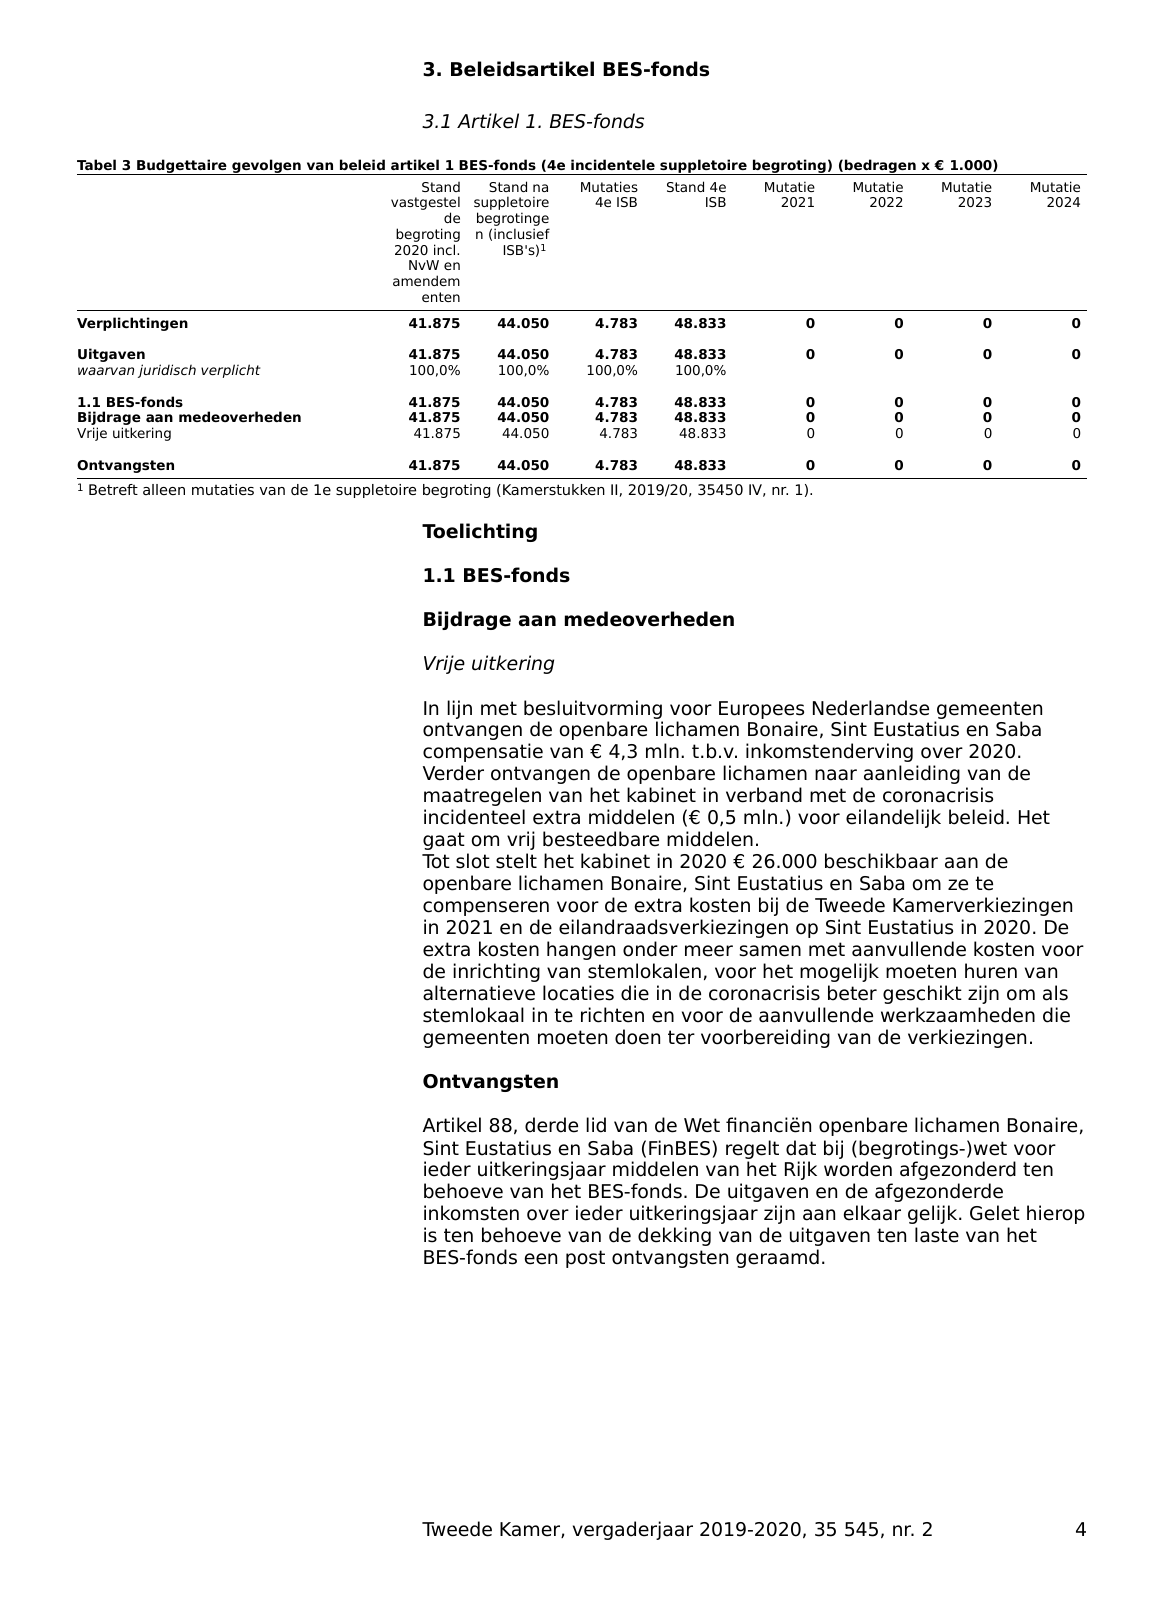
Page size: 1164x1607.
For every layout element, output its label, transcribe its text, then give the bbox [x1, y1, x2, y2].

table_cell [77, 442, 378, 457]
table_cell 0 [998, 394, 1087, 410]
text Artikel 88, derde lid van de Wet financiën openbare lichamen Bonaire, Sint Eustatius en Saba (FinBES) regelt dat bij (begrotings-)wet voor ieder uitkeringsjaar middelen van het Rijk worden afgezonderd ten behoeve van het BES-fonds. De uitgaven en de afgezonderde inkomsten over ieder uitkeringsjaar zijn aan elkaar gelijk. Gelet hierop is ten behoeve van de dekking van de uitgaven ten laste van het BES-fonds een post ontvangsten geraamd. [422, 1115, 1087, 1269]
table_cell 48.833 [644, 347, 732, 363]
table_cell [998, 363, 1087, 379]
table_cell 100,0% [555, 363, 644, 379]
table_cell [732, 379, 821, 394]
table_cell 0 [909, 311, 998, 331]
table_cell [644, 379, 732, 394]
table_cell 41.875 [378, 311, 466, 331]
table_cell 0 [998, 311, 1087, 331]
table_cell 0 [732, 426, 821, 442]
table_cell 0 [732, 394, 821, 410]
table_cell 0 [909, 426, 998, 442]
table_cell [821, 331, 909, 347]
text Verder ontvangen de openbare lichamen naar aanleiding van de maatregelen van het kabinet in verband met de coronacrisis incidenteel extra middelen (€ 0,5 mln.) voor eilandelijk beleid. Het gaat om vrij besteedbare middelen. [422, 763, 1087, 851]
table_cell 0 [821, 426, 909, 442]
table_cell Mutatie 2024 [998, 175, 1087, 310]
table_cell [821, 442, 909, 457]
table_header Tabel 3 Budgettaire gevolgen van beleid artikel 1 BES-fonds (4e incidentele suppletoire begroting) (bedragen x € 1.000) [77, 158, 1087, 174]
table_cell 44.050 [466, 311, 555, 331]
table_cell Mutaties 4e ISB [555, 175, 644, 310]
text Tot slot stelt het kabinet in 2020 € 26.000 beschikbaar aan de openbare lichamen Bonaire, Sint Eustatius en Saba om ze te compenseren voor de extra kosten bij de Tweede Kamerverkiezingen in 2021 en de eilandraadsverkiezingen op Sint Eustatius in 2020. De extra kosten hangen onder meer samen met aanvullende kosten voor de inrichting van stemlokalen, voor het mogelijk moeten huren van alternatieve locaties die in de coronacrisis beter geschikt zijn om als stemlokaal in te richten en voor de aanvullende werkzaamheden die gemeenten moeten doen ter voorbereiding van de verkiezingen. [422, 851, 1087, 1049]
text In lijn met besluitvorming voor Europees Nederlandse gemeenten ontvangen de openbare lichamen Bonaire, Sint Eustatius en Saba compensatie van € 4,3 mln. t.b.v. inkomstenderving over 2020. [422, 697, 1087, 763]
table_cell 41.875 [378, 347, 466, 363]
table_cell 100,0% [644, 363, 732, 379]
table_cell [732, 331, 821, 347]
table_cell 100,0% [466, 363, 555, 379]
table_cell 4.783 [555, 410, 644, 426]
table_cell [77, 175, 378, 310]
table_cell 0 [998, 426, 1087, 442]
table_cell 44.050 [466, 410, 555, 426]
table_cell 0 [909, 410, 998, 426]
table_cell Bijdrage aan medeoverheden [77, 410, 378, 426]
table_cell waarvan juridisch verplicht [77, 363, 378, 379]
table_cell Mutatie 2023 [909, 175, 998, 310]
table_cell [909, 331, 998, 347]
table_cell 100,0% [378, 363, 466, 379]
table_cell 0 [909, 394, 998, 410]
table_cell 44.050 [466, 394, 555, 410]
table_cell 4.783 [555, 457, 644, 478]
table_cell Stand na suppletoire begrotingen (inclusief ISB's)1 [466, 175, 555, 310]
table_cell 48.833 [644, 311, 732, 331]
table_cell 48.833 [644, 410, 732, 426]
table_cell Mutatie 2022 [821, 175, 909, 310]
table_cell [555, 379, 644, 394]
table_cell [644, 331, 732, 347]
table_cell Verplichtingen [77, 311, 378, 331]
subtitle Vrije uitkering [422, 653, 1087, 675]
table_cell 41.875 [378, 457, 466, 478]
table_cell 48.833 [644, 426, 732, 442]
subtitle Ontvangsten [422, 1071, 1087, 1093]
table_cell [466, 379, 555, 394]
table_cell [998, 379, 1087, 394]
table_cell Stand vastgestelde begroting 2020 incl. NvW en amendementen [378, 175, 466, 310]
table_cell Uitgaven [77, 347, 378, 363]
table_cell 44.050 [466, 457, 555, 478]
subtitle 1.1 BES-fonds [422, 565, 1087, 587]
table_cell [732, 442, 821, 457]
table_cell 41.875 [378, 394, 466, 410]
table_cell [466, 442, 555, 457]
table_cell [77, 379, 378, 394]
table_cell [378, 331, 466, 347]
table_cell [466, 331, 555, 347]
table_cell 4.783 [555, 394, 644, 410]
table_cell 41.875 [378, 426, 466, 442]
table_cell 0 [732, 311, 821, 331]
table_cell 0 [732, 347, 821, 363]
table_cell 0 [821, 410, 909, 426]
table_cell 1 Betreft alleen mutaties van de 1e suppletoire begroting (Kamerstukken II, 2019/20, 35450 IV, nr. 1). [77, 479, 1087, 498]
subtitle 3. Beleidsartikel BES-fonds [422, 59, 1087, 81]
table_cell 0 [909, 457, 998, 478]
table_cell 0 [732, 457, 821, 478]
table_cell [378, 442, 466, 457]
table_cell 4.783 [555, 311, 644, 331]
table_cell 0 [998, 457, 1087, 478]
subtitle Bijdrage aan medeoverheden [422, 609, 1087, 631]
table_cell 44.050 [466, 426, 555, 442]
table_cell 0 [821, 457, 909, 478]
table_cell [821, 363, 909, 379]
table_cell 0 [998, 347, 1087, 363]
table_cell 0 [998, 410, 1087, 426]
table_cell Ontvangsten [77, 457, 378, 478]
table_cell [909, 442, 998, 457]
table_cell [644, 442, 732, 457]
table_cell 0 [821, 394, 909, 410]
table_cell [821, 379, 909, 394]
table_cell 0 [732, 410, 821, 426]
table_cell [77, 331, 378, 347]
table_cell [998, 442, 1087, 457]
table_cell 0 [909, 347, 998, 363]
table_cell 4.783 [555, 347, 644, 363]
table_cell [998, 331, 1087, 347]
table_cell [555, 331, 644, 347]
table_cell [555, 442, 644, 457]
table_cell 41.875 [378, 410, 466, 426]
table_cell Stand 4e ISB [644, 175, 732, 310]
table_cell 48.833 [644, 394, 732, 410]
table_cell Mutatie 2021 [732, 175, 821, 310]
subtitle 3.1 Artikel 1. BES-fonds [422, 111, 1087, 133]
table_cell 0 [821, 347, 909, 363]
table_cell [732, 363, 821, 379]
table_cell 44.050 [466, 347, 555, 363]
table_cell 0 [821, 311, 909, 331]
table_cell 48.833 [644, 457, 732, 478]
table_cell Vrije uitkering [77, 426, 378, 442]
table_cell 4.783 [555, 426, 644, 442]
subtitle Toelichting [422, 521, 1087, 543]
table_cell 1.1 BES-fonds [77, 394, 378, 410]
table_cell [909, 363, 998, 379]
table_cell [378, 379, 466, 394]
table_cell [909, 379, 998, 394]
